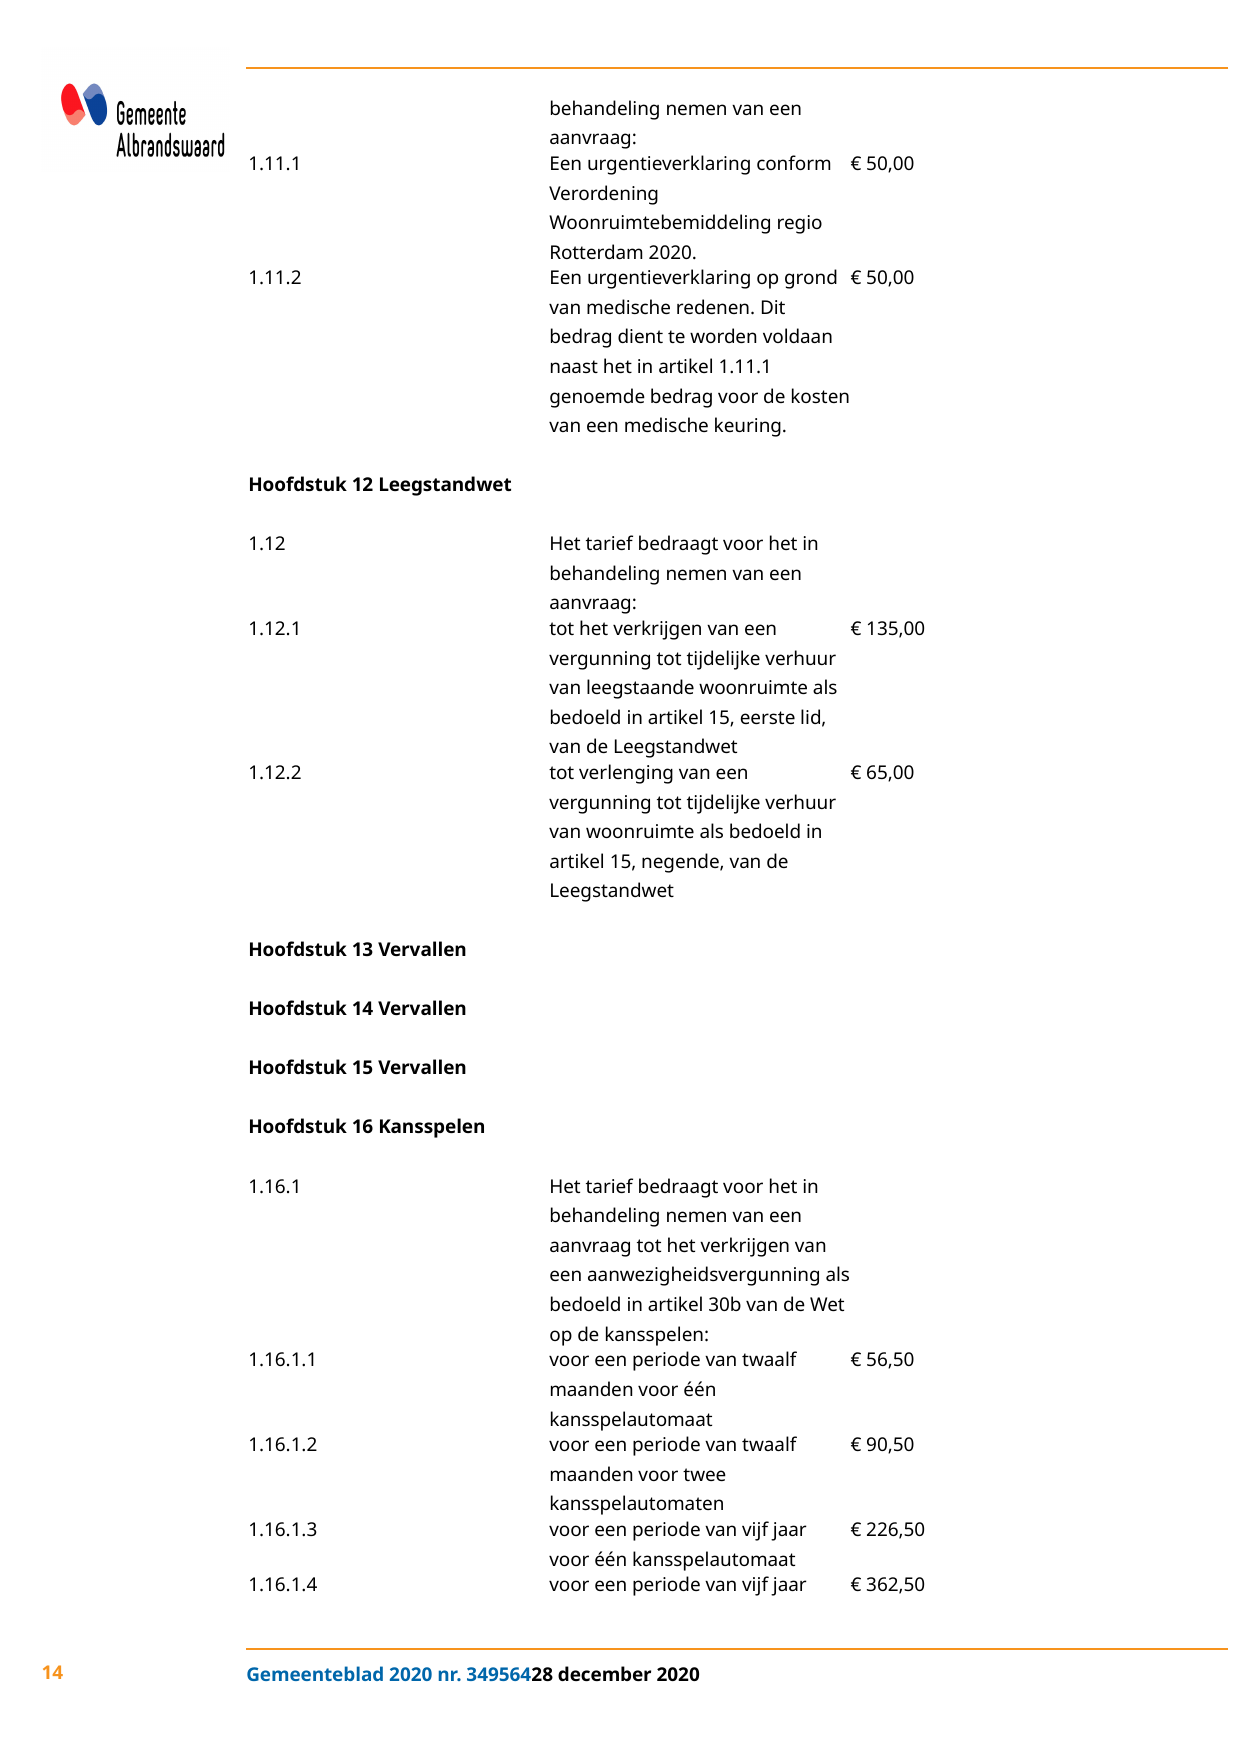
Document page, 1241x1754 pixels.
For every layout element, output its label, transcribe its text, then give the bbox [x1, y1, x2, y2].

table_cell € 90,50 [850, 1431, 1152, 1516]
text Hoofdstuk 15 Vervallen [248, 1054, 1152, 1080]
table_cell € 56,50 [850, 1347, 1152, 1431]
table_header [850, 530, 1152, 615]
table_cell 1.11.1 [248, 150, 549, 264]
table_cell voor een periode van vijf jaar voor één kansspelautomaat [549, 1516, 850, 1572]
table_cell 1.12.1 [248, 615, 549, 759]
picture [41, 47, 231, 172]
text Hoofdstuk 16 Kansspelen [248, 1114, 1152, 1139]
table_header [850, 95, 1152, 150]
table_cell € 362,50 [850, 1572, 1152, 1597]
table_cell 1.16.1.4 [248, 1572, 549, 1597]
table_cell tot het verkrijgen van een vergunning tot tijdelijke verhuur van leegstaande woonruimte als bedoeld in artikel 15, eerste lid, van de Leegstandwet [549, 615, 850, 759]
table_cell 1.12.2 [248, 759, 549, 903]
table_cell € 50,00 [850, 150, 1152, 264]
table_cell voor een periode van twaalf maanden voor één kansspelautomaat [549, 1347, 850, 1431]
text Hoofdstuk 14 Vervallen [248, 995, 1152, 1021]
table_header [850, 1173, 1152, 1347]
table_cell Een urgentieverklaring op grond van medische redenen. Dit bedrag dient te worden voldaan naast het in artikel 1.11.1 genoemde bedrag voor de kosten van een medische keuring. [549, 265, 850, 438]
table_header 1.12 [248, 530, 549, 615]
table_cell 1.16.1.1 [248, 1347, 549, 1431]
table_header [248, 95, 549, 150]
table_cell Een urgentieverklaring conform Verordening Woonruimtebemiddeling regio Rotterdam 2020. [549, 150, 850, 264]
table_cell € 135,00 [850, 615, 1152, 759]
table_cell 1.16.1.2 [248, 1431, 549, 1516]
table_cell € 65,00 [850, 759, 1152, 903]
table_cell 1.16.1.3 [248, 1516, 549, 1572]
table_header 1.16.1 [248, 1173, 549, 1347]
table_cell voor een periode van vijf jaar [549, 1572, 850, 1597]
text Hoofdstuk 12 Leegstandwet [248, 471, 1152, 497]
table_header Het tarief bedraagt voor het in behandeling nemen van een aanvraag tot het verkrijgen van een aanwezigheidsvergunning als bedoeld in artikel 30b van de Wet op de kansspelen: [549, 1173, 850, 1347]
text Hoofdstuk 13 Vervallen [248, 936, 1152, 962]
table_header behandeling nemen van een aanvraag: [549, 95, 850, 150]
table_cell € 50,00 [850, 265, 1152, 438]
table_header Het tarief bedraagt voor het in behandeling nemen van een aanvraag: [549, 530, 850, 615]
table_cell tot verlenging van een vergunning tot tijdelijke verhuur van woonruimte als bedoeld in artikel 15, negende, van de Leegstandwet [549, 759, 850, 903]
table_cell 1.11.2 [248, 265, 549, 438]
table_cell voor een periode van twaalf maanden voor twee kansspelautomaten [549, 1431, 850, 1516]
table_cell € 226,50 [850, 1516, 1152, 1572]
